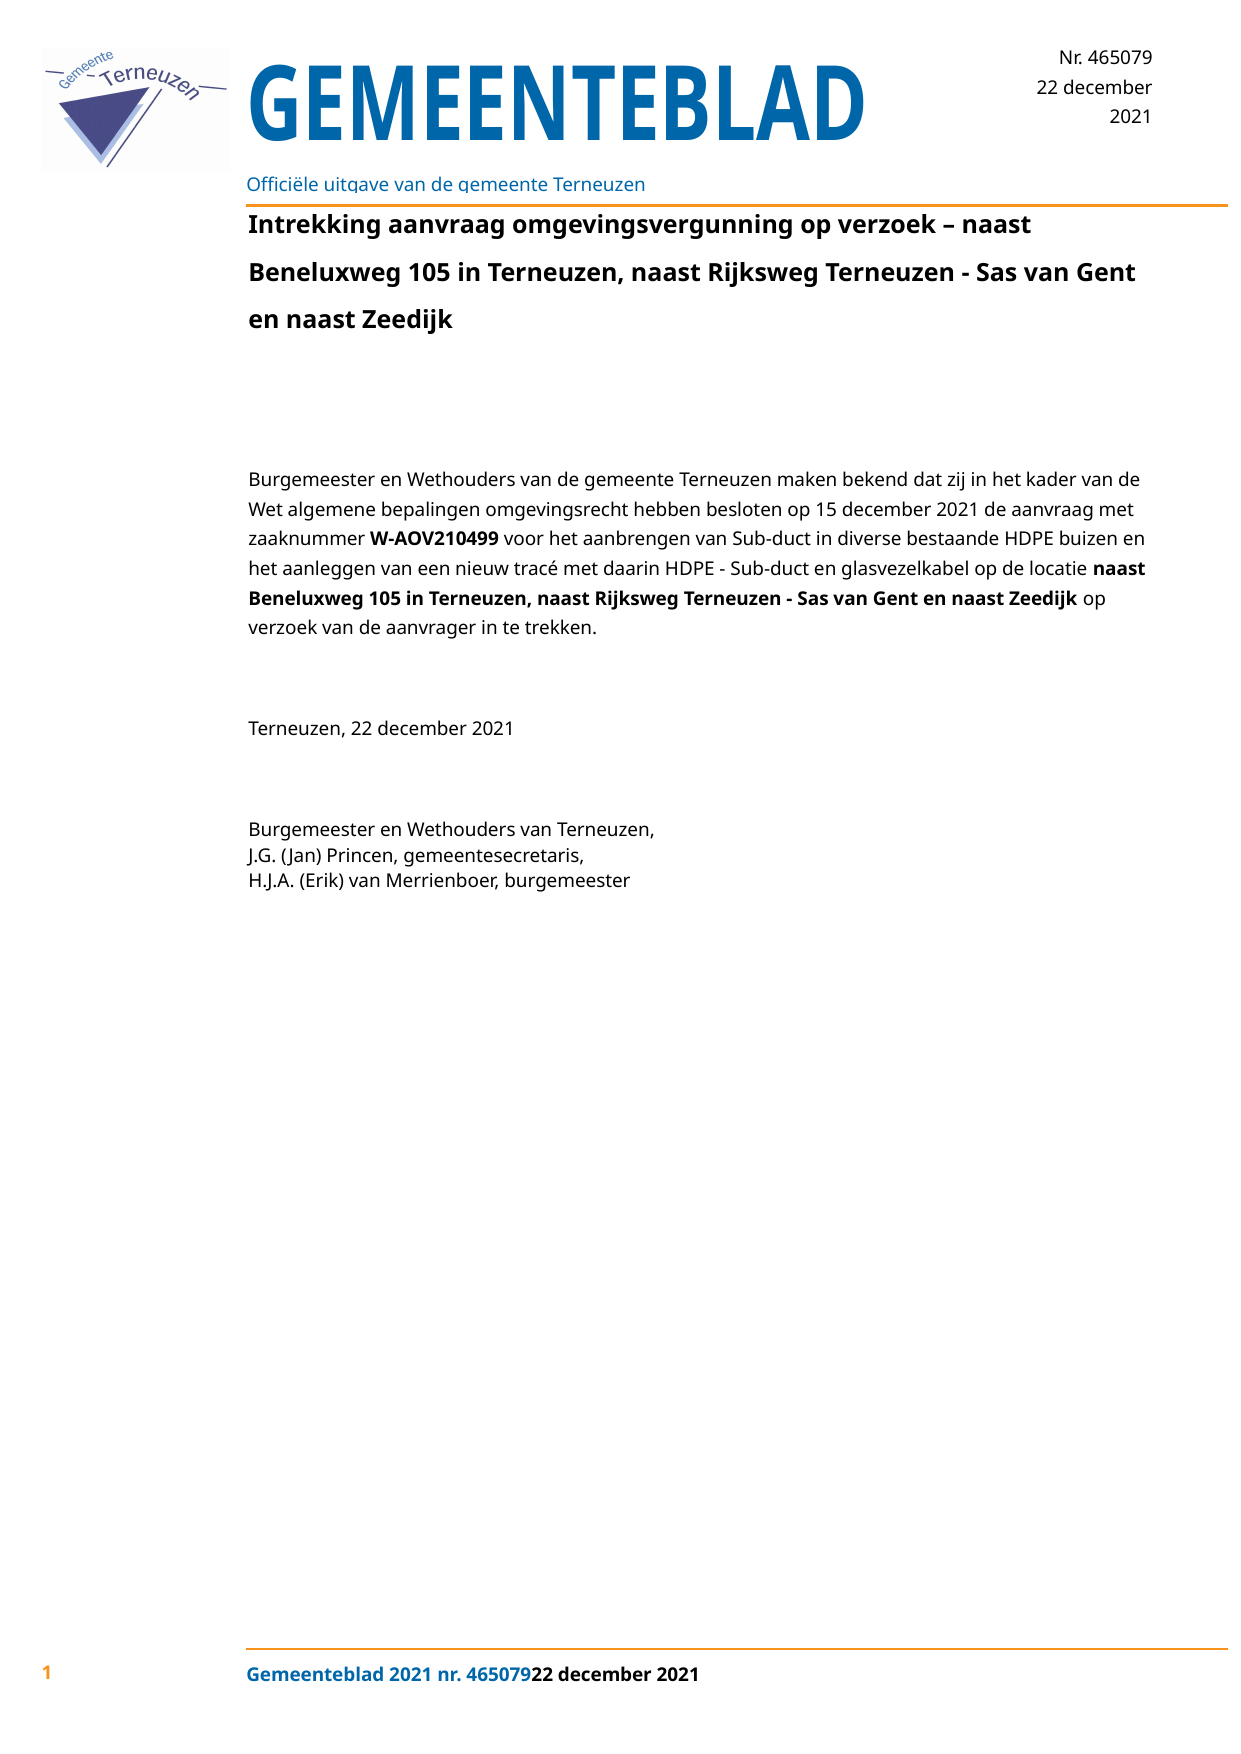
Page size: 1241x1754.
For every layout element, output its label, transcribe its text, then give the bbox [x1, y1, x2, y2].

text Intrekking aanvraag omgevingsvergunning op verzoek – naast Beneluxweg 105 in Terneuzen, naast Rijksweg Terneuzen - Sas van Gent en naast Zeedijk [248, 207, 1152, 336]
table_cell J.G. (Jan) Princen, gemeentesecretaris, [248, 842, 700, 867]
table_cell [248, 893, 700, 919]
table_cell [700, 893, 1152, 919]
text Terneuzen, 22 december 2021 [248, 715, 1152, 741]
table_cell H.J.A. (Erik) van Merrienboer, burgemeester [248, 868, 1152, 893]
text Burgemeester en Wethouders van de gemeente Terneuzen maken bekend dat zij in het kader van de Wet algemene bepalingen omgevingsrecht hebben besloten op 15 december 2021 de aanvraag met zaaknummer W-AOV210499 voor het aanbrengen van Sub-duct in diverse bestaande HDPE buizen en het aanleggen van een nieuw tracé met daarin HDPE - Sub-duct en glasvezelkabel op de locatie naast Beneluxweg 105 in Terneuzen, naast Rijksweg Terneuzen - Sas van Gent en naast Zeedijk op verzoek van de aanvrager in te trekken. [248, 466, 1152, 640]
table_cell [700, 842, 1152, 867]
picture [41, 47, 231, 172]
table_header Burgemeester en Wethouders van Terneuzen, [248, 816, 1152, 842]
